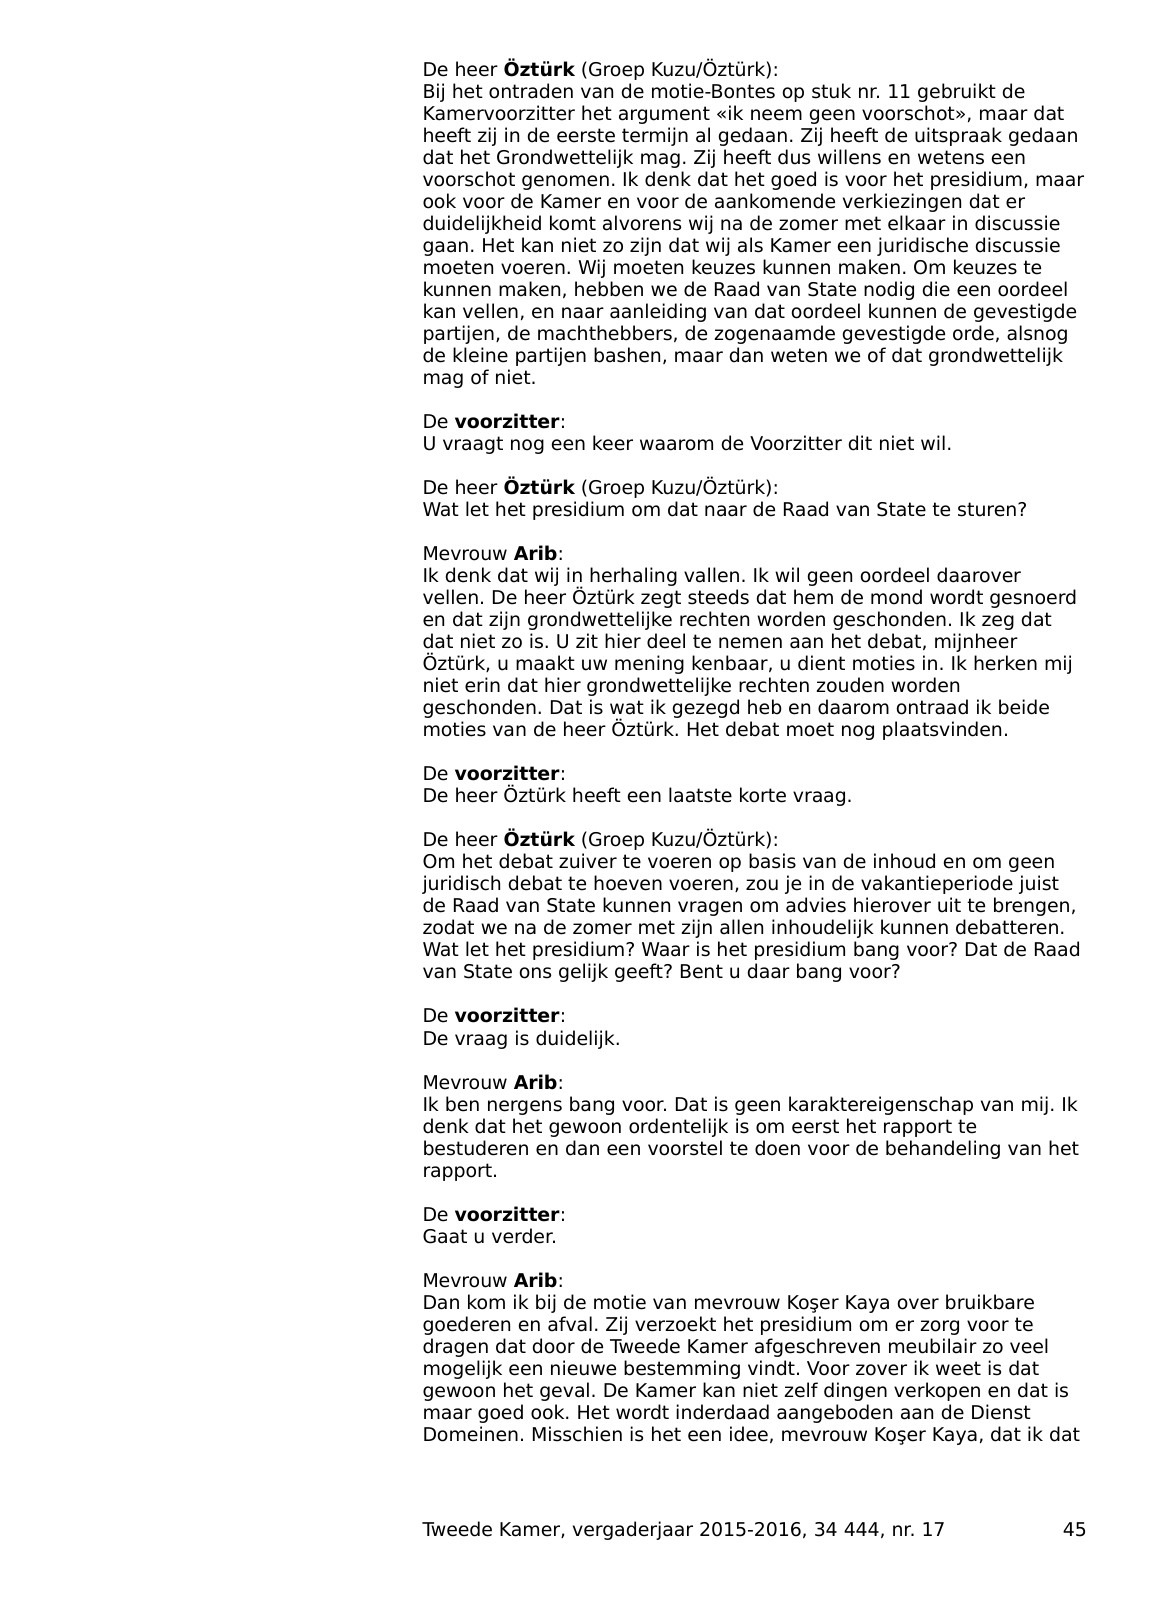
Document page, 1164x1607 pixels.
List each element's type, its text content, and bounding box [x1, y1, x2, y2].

text De voorzitter: [422, 1204, 1087, 1226]
text Mevrouw Arib: [422, 543, 1087, 565]
text Mevrouw Arib: [422, 1072, 1087, 1093]
text De heer Öztürk (Groep Kuzu/Öztürk): [422, 829, 1087, 851]
text De vraag is duidelijk. [422, 1027, 1087, 1049]
text Dan kom ik bij de motie van mevrouw Koşer Kaya over bruikbare goederen en afval. Zij verzoekt het presidium om er zorg voor te dragen dat door de Tweede Kamer afgeschreven meubilair zo veel mogelijk een nieuwe bestemming vindt. Voor zover ik weet is dat gewoon het geval. De Kamer kan niet zelf dingen verkopen en dat is maar goed ook. Het wordt inderdaad aangeboden aan de Dienst Domeinen. Misschien is het een idee, mevrouw Koşer Kaya, dat ik dat [422, 1292, 1087, 1446]
text Ik ben nergens bang voor. Dat is geen karaktereigenschap van mij. Ik denk dat het gewoon ordentelijk is om eerst het rapport te bestuderen en dan een voorstel te doen voor de behandeling van het rapport. [422, 1093, 1087, 1181]
text Bij het ontraden van de motie-Bontes op stuk nr. 11 gebruikt de Kamervoorzitter het argument «ik neem geen voorschot», maar dat heeft zij in de eerste termijn al gedaan. Zij heeft de uitspraak gedaan dat het Grondwettelijk mag. Zij heeft dus willens en wetens een voorschot genomen. Ik denk dat het goed is voor het presidium, maar ook voor de Kamer en voor de aankomende verkiezingen dat er duidelijkheid komt alvorens wij na de zomer met elkaar in discussie gaan. Het kan niet zo zijn dat wij als Kamer een juridische discussie moeten voeren. Wij moeten keuzes kunnen maken. Om keuzes te kunnen maken, hebben we de Raad van State nodig die een oordeel kan vellen, en naar aanleiding van dat oordeel kunnen de gevestigde partijen, de machthebbers, de zogenaamde gevestigde orde, alsnog de kleine partijen bashen, maar dan weten we of dat grondwettelijk mag of niet. [422, 81, 1087, 389]
text De heer Öztürk (Groep Kuzu/Öztürk): [422, 477, 1087, 499]
text Mevrouw Arib: [422, 1270, 1087, 1292]
text U vraagt nog een keer waarom de Voorzitter dit niet wil. [422, 433, 1087, 455]
text De heer Öztürk heeft een laatste korte vraag. [422, 785, 1087, 807]
text De heer Öztürk (Groep Kuzu/Öztürk): [422, 59, 1087, 81]
text De voorzitter: [422, 1005, 1087, 1027]
text Wat let het presidium om dat naar de Raad van State te sturen? [422, 499, 1087, 521]
text Om het debat zuiver te voeren op basis van de inhoud en om geen juridisch debat te hoeven voeren, zou je in de vakantieperiode juist de Raad van State kunnen vragen om advies hierover uit te brengen, zodat we na de zomer met zijn allen inhoudelijk kunnen debatteren. Wat let het presidium? Waar is het presidium bang voor? Dat de Raad van State ons gelijk geeft? Bent u daar bang voor? [422, 851, 1087, 983]
text De voorzitter: [422, 411, 1087, 433]
text Gaat u verder. [422, 1226, 1087, 1248]
text De voorzitter: [422, 763, 1087, 785]
text Ik denk dat wij in herhaling vallen. Ik wil geen oordeel daarover vellen. De heer Öztürk zegt steeds dat hem de mond wordt gesnoerd en dat zijn grondwettelijke rechten worden geschonden. Ik zeg dat dat niet zo is. U zit hier deel te nemen aan het debat, mijnheer Öztürk, u maakt uw mening kenbaar, u dient moties in. Ik herken mij niet erin dat hier grondwettelijke rechten zouden worden geschonden. Dat is wat ik gezegd heb en daarom ontraad ik beide moties van de heer Öztürk. Het debat moet nog plaatsvinden. [422, 565, 1087, 741]
